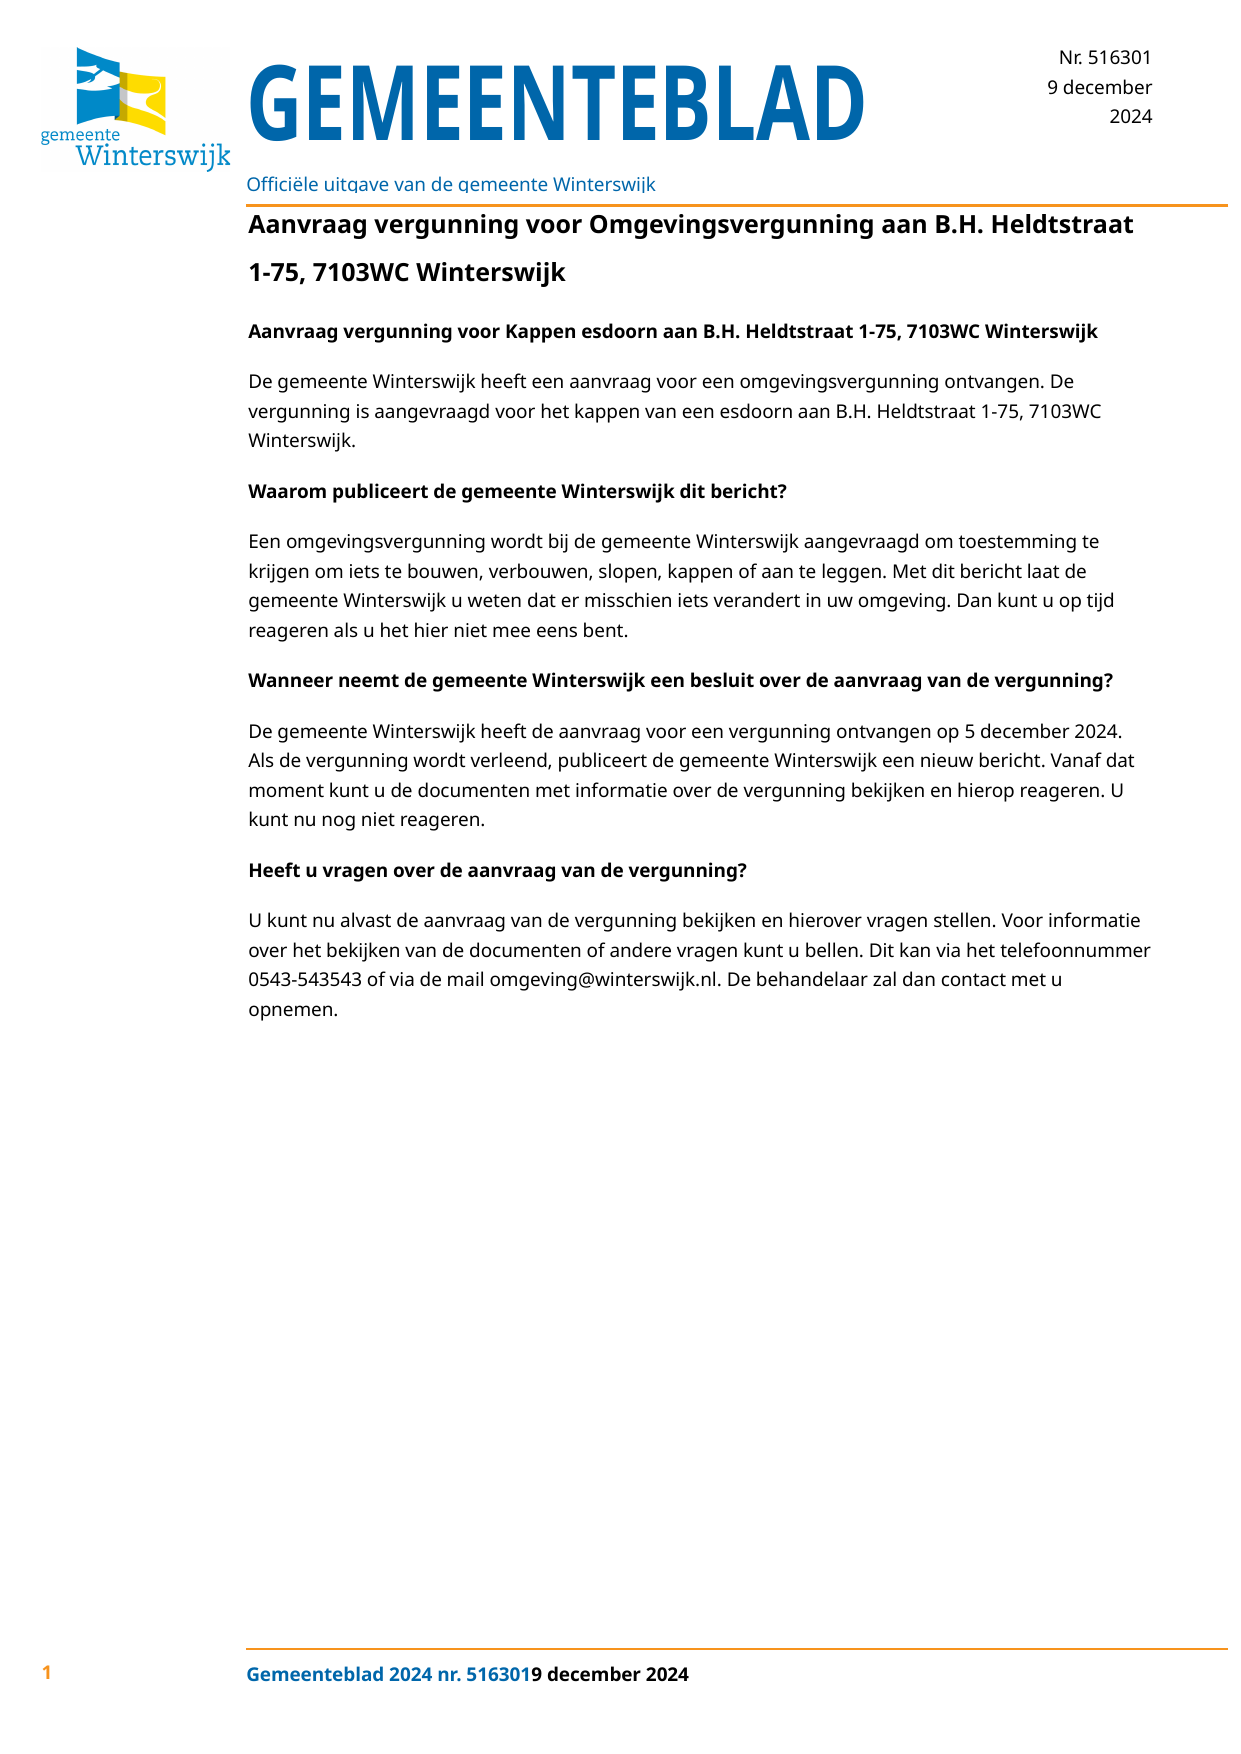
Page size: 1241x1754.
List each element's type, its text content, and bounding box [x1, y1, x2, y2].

text De gemeente Winterswijk heeft een aanvraag voor een omgevingsvergunning ontvangen. De vergunning is aangevraagd voor het kappen van een esdoorn aan B.H. Heldtstraat 1-75, 7103WC Winterswijk. [248, 368, 1152, 453]
text De gemeente Winterswijk heeft de aanvraag voor een vergunning ontvangen op 5 december 2024. Als de vergunning wordt verleend, publiceert de gemeente Winterswijk een nieuw bericht. Vanaf dat moment kunt u de documenten met informatie over de vergunning bekijken en hierop reageren. U kunt nu nog niet reageren. [248, 718, 1152, 832]
text Aanvraag vergunning voor Kappen esdoorn aan B.H. Heldtstraat 1-75, 7103WC Winterswijk [248, 318, 1152, 344]
picture [41, 47, 231, 172]
text Een omgevingsvergunning wordt bij de gemeente Winterswijk aangevraagd om toestemming te krijgen om iets te bouwen, verbouwen, slopen, kappen of aan te leggen. Met dit bericht laat de gemeente Winterswijk u weten dat er misschien iets verandert in uw omgeving. Dan kunt u op tijd reageren als u het hier niet mee eens bent. [248, 528, 1152, 643]
picture [225, 153, 231, 162]
text Wanneer neemt de gemeente Winterswijk een besluit over de aanvraag van de vergunning? [248, 667, 1152, 693]
text Heeft u vragen over de aanvraag van de vergunning? [248, 857, 1152, 883]
text U kunt nu alvast de aanvraag van de vergunning bekijken en hierover vragen stellen. Voor informatie over het bekijken van de documenten of andere vragen kunt u bellen. Dit kan via het telefoonnummer 0543-543543 of via de mail omgeving@winterswijk.nl. De behandelaar zal dan contact met u opnemen. [248, 907, 1152, 1022]
text Waarom publiceert de gemeente Winterswijk dit bericht? [248, 478, 1152, 504]
text Aanvraag vergunning voor Omgevingsvergunning aan B.H. Heldtstraat 1-75, 7103WC Winterswijk [248, 207, 1152, 288]
